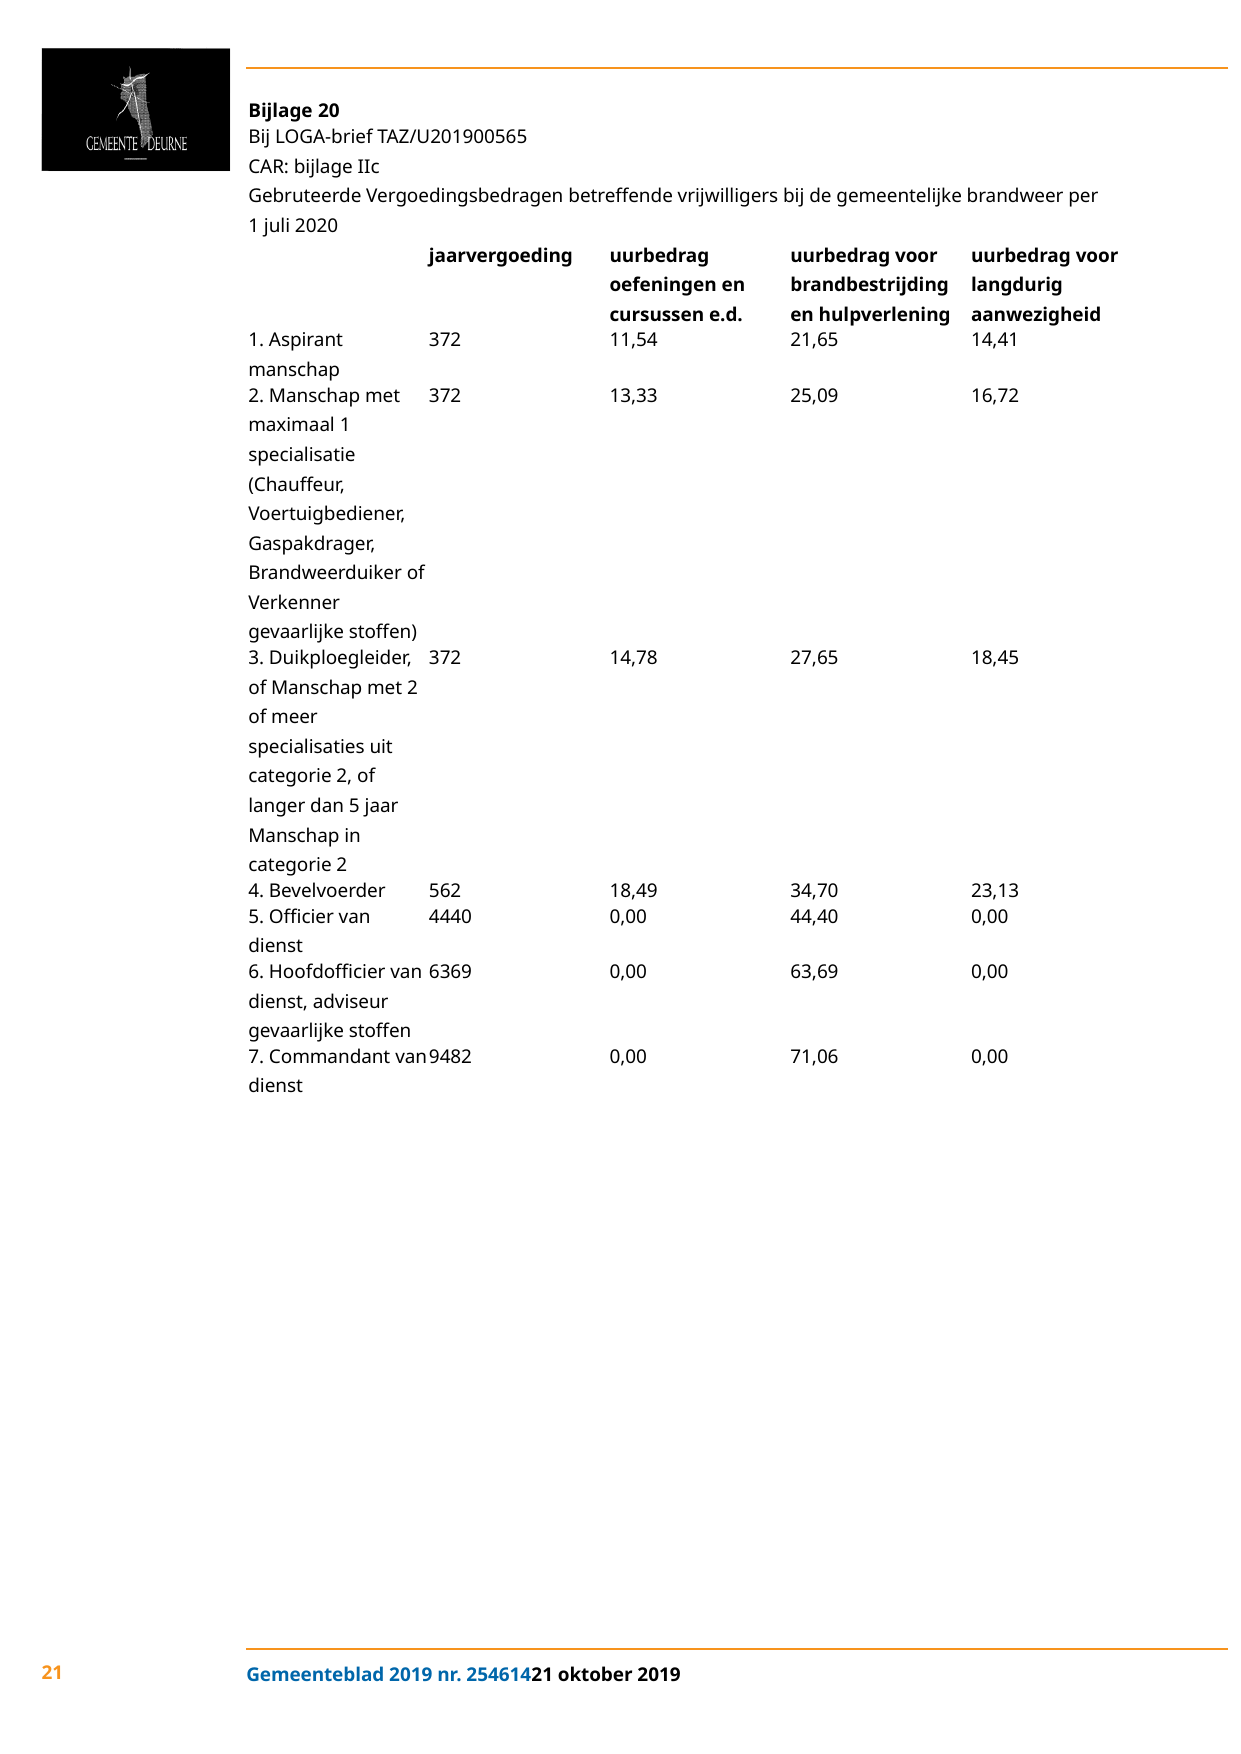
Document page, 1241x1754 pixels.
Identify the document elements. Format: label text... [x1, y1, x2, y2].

table_cell 23,13 [971, 877, 1152, 903]
picture [41, 47, 231, 172]
table_cell 1. Aspirant manschap [248, 327, 429, 382]
table_cell 0,00 [609, 958, 790, 1043]
table_cell 372 [429, 382, 609, 644]
table_cell 0,00 [609, 903, 790, 958]
text Bij LOGA-brief TAZ/U201900565 [248, 123, 1152, 149]
table_cell 21,65 [790, 327, 971, 382]
table_cell 13,33 [609, 382, 790, 644]
table_header uurbedrag voor langdurig aanwezigheid [971, 242, 1152, 327]
text CAR: bijlage IIc [248, 153, 1152, 179]
table_cell 3. Duikploegleider, of Manschap met 2 of meer specialisaties uit categorie 2, of langer dan 5 jaar Manschap in categorie 2 [248, 644, 429, 877]
table_cell 27,65 [790, 644, 971, 877]
table_cell 14,78 [609, 644, 790, 877]
table_header uurbedrag voor brandbestrijding en hulpverlening [790, 242, 971, 327]
table_header jaarvergoeding [429, 242, 609, 327]
table_cell 71,06 [790, 1043, 971, 1098]
table_cell 63,69 [790, 958, 971, 1043]
table_cell 0,00 [609, 1043, 790, 1098]
table_cell 562 [429, 877, 609, 903]
table_cell 25,09 [790, 382, 971, 644]
table_cell 2. Manschap met maximaal 1 specialisatie (Chauffeur, Voertuigbediener, Gaspakdrager, Brandweerduiker of Verkenner gevaarlijke stoffen) [248, 382, 429, 644]
table_cell 0,00 [971, 958, 1152, 1043]
table_cell 6. Hoofdofficier van dienst, adviseur gevaarlijke stoffen [248, 958, 429, 1043]
text Gebruteerde Vergoedingsbedragen betreffende vrijwilligers bij de gemeentelijke brandweer per [248, 182, 1152, 208]
table_cell 0,00 [971, 1043, 1152, 1098]
table_cell 5. Officier van dienst [248, 903, 429, 958]
table_header [248, 242, 429, 327]
table_cell 11,54 [609, 327, 790, 382]
table_cell 34,70 [790, 877, 971, 903]
table_cell 18,49 [609, 877, 790, 903]
table_cell 4. Bevelvoerder [248, 877, 429, 903]
table_cell 14,41 [971, 327, 1152, 382]
table_cell 44,40 [790, 903, 971, 958]
table_cell 9482 [429, 1043, 609, 1098]
table_cell 372 [429, 327, 609, 382]
table_cell 372 [429, 644, 609, 877]
text Bijlage 20 [248, 95, 1152, 123]
table_cell 16,72 [971, 382, 1152, 644]
table_cell 18,45 [971, 644, 1152, 877]
text 1 juli 2020 [248, 212, 1152, 238]
table_cell 4440 [429, 903, 609, 958]
table_cell 0,00 [971, 903, 1152, 958]
table_cell 7. Commandant van dienst [248, 1043, 429, 1098]
table_header uurbedrag oefeningen en cursussen e.d. [609, 242, 790, 327]
table_cell 6369 [429, 958, 609, 1043]
